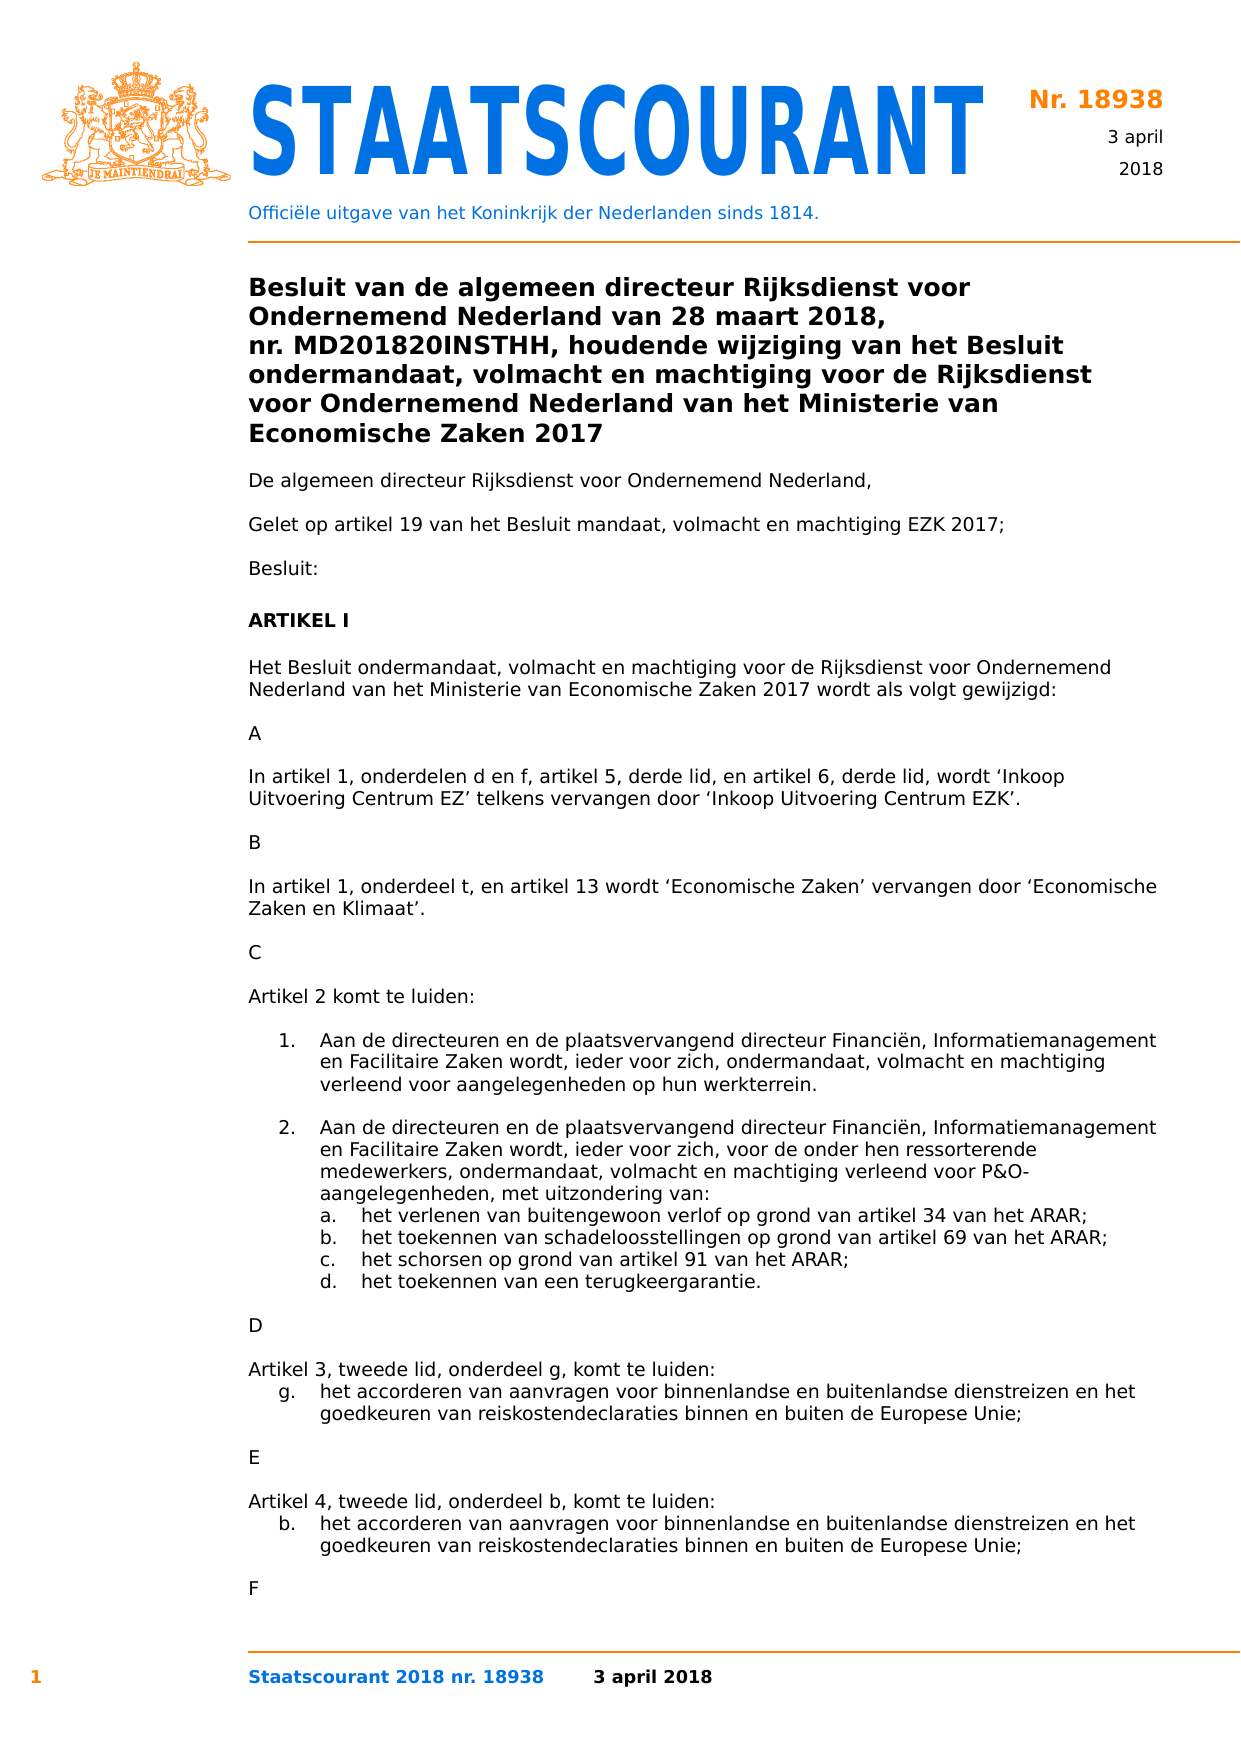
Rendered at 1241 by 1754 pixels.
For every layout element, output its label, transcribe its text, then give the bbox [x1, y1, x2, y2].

text D [248, 1315, 1163, 1337]
text Artikel 3, tweede lid, onderdeel g, komt te luiden: [248, 1359, 1163, 1381]
text b. het toekennen van schadeloosstellingen op grond van artikel 69 van het ARAR; [319, 1227, 1163, 1249]
text A [248, 722, 1163, 744]
text In artikel 1, onderdeel t, en artikel 13 wordt ‘Economische Zaken’ vervangen door ‘Economische Zaken en Klimaat’. [248, 876, 1163, 920]
table_header [25, 62, 248, 241]
text a. het verlenen van buitengewoon verlof op grond van artikel 34 van het ARAR; [319, 1205, 1163, 1227]
text De algemeen directeur Rijksdienst voor Ondernemend Nederland, [248, 470, 1163, 492]
text F [248, 1578, 1163, 1600]
text C [248, 942, 1163, 964]
table_cell 2018 [998, 153, 1240, 203]
text Besluit: [248, 558, 1163, 579]
picture [41, 62, 231, 186]
table_cell 3 april [998, 121, 1240, 153]
table_header Nr. 18938 [998, 62, 1240, 121]
text c. het schorsen op grond van artikel 91 van het ARAR; [319, 1249, 1163, 1271]
text b. het accorderen van aanvragen voor binnenlandse en buitenlandse dienstreizen en het goedkeuren van reiskostendeclaraties binnen en buiten de Europese Unie; [278, 1512, 1163, 1556]
text B [248, 832, 1163, 854]
text d. het toekennen van een terugkeergarantie. [319, 1271, 1163, 1293]
text Het Besluit ondermandaat, volmacht en machtiging voor de Rijksdienst voor Ondernemend Nederland van het Ministerie van Economische Zaken 2017 wordt als volgt gewijzigd: [248, 657, 1163, 701]
text Gelet op artikel 19 van het Besluit mandaat, volmacht en machtiging EZK 2017; [248, 514, 1163, 536]
table_cell Officiële uitgave van het Koninkrijk der Nederlanden sinds 1814. [248, 203, 1240, 241]
subtitle Besluit van de algemeen directeur Rijksdienst voor Ondernemend Nederland van 28 maart 2018, nr. MD201820INSTHH, houdende wijziging van het Besluit ondermandaat, volmacht en machtiging voor de Rijksdienst voor Ondernemend Nederland van het Ministerie van Economische Zaken 2017 [248, 273, 1163, 448]
text 1. Aan de directeuren en de plaatsvervangend directeur Financiën, Informatiemanagement en Facilitaire Zaken wordt, ieder voor zich, ondermandaat, volmacht en machtiging verleend voor aangelegenheden op hun werkterrein. [278, 1029, 1163, 1095]
subtitle ARTIKEL I [248, 609, 1163, 632]
table_header STAATSCOURANT [248, 62, 998, 203]
text g. het accorderen van aanvragen voor binnenlandse en buitenlandse dienstreizen en het goedkeuren van reiskostendeclaraties binnen en buiten de Europese Unie; [278, 1381, 1163, 1425]
text In artikel 1, onderdelen d en f, artikel 5, derde lid, en artikel 6, derde lid, wordt ‘Inkoop Uitvoering Centrum EZ’ telkens vervangen door ‘Inkoop Uitvoering Centrum EZK’. [248, 766, 1163, 810]
text Artikel 2 komt te luiden: [248, 986, 1163, 1008]
text 2. Aan de directeuren en de plaatsvervangend directeur Financiën, Informatiemanagement en Facilitaire Zaken wordt, ieder voor zich, voor de onder hen ressorterende medewerkers, ondermandaat, volmacht en machtiging verleend voor P&O-aangelegenheden, met uitzondering van: [278, 1117, 1163, 1205]
text Artikel 4, tweede lid, onderdeel b, komt te luiden: [248, 1491, 1163, 1512]
text E [248, 1447, 1163, 1469]
